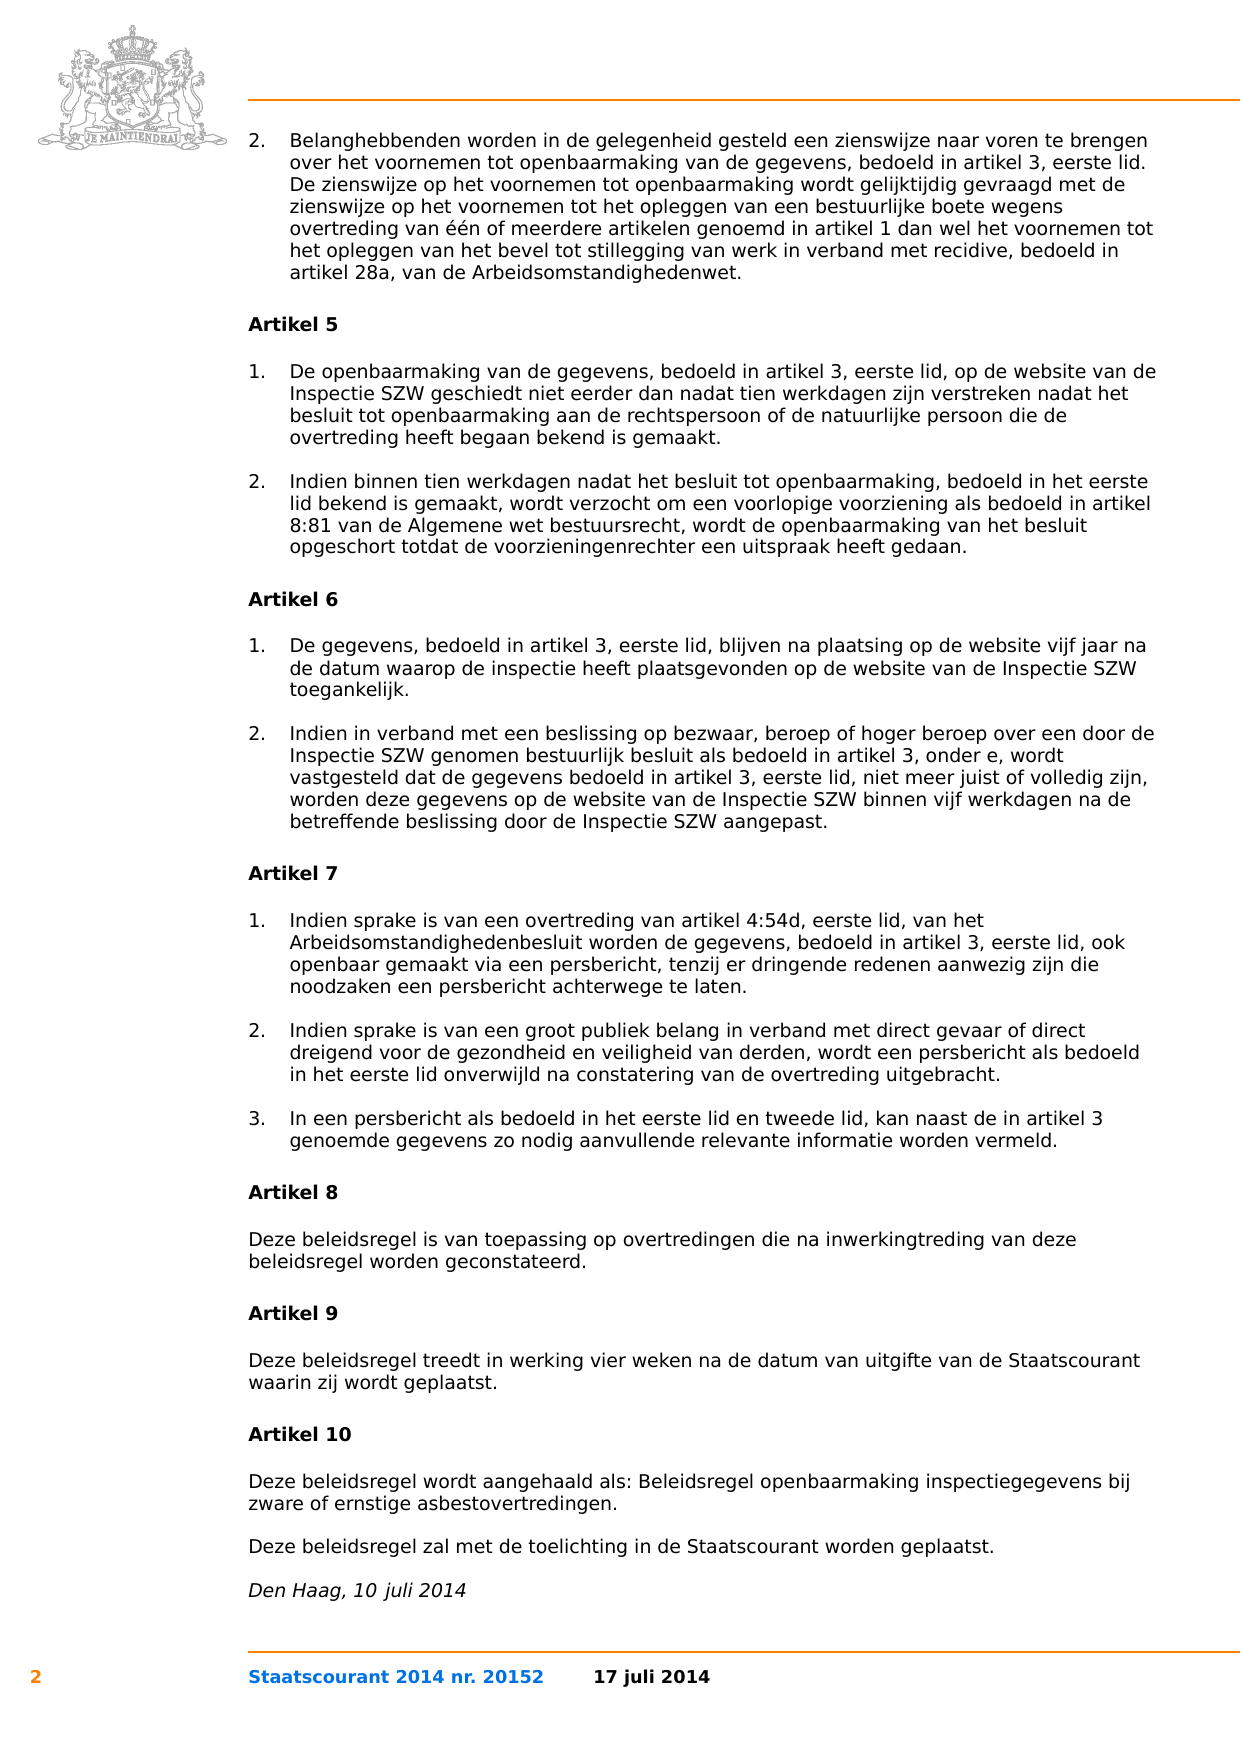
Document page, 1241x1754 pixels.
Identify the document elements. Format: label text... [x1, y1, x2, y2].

subtitle Artikel 10 [248, 1423, 1163, 1446]
subtitle Artikel 6 [248, 588, 1163, 610]
text 1. De gegevens, bedoeld in artikel 3, eerste lid, blijven na plaatsing op de website vijf jaar na de datum waarop de inspectie heeft plaatsgevonden op de website van de Inspectie SZW toegankelijk. [248, 635, 1163, 701]
text 2. Indien in verband met een beslissing op bezwaar, beroep of hoger beroep over een door de Inspectie SZW genomen bestuurlijk besluit als bedoeld in artikel 3, onder e, wordt vastgesteld dat de gegevens bedoeld in artikel 3, eerste lid, niet meer juist of volledig zijn, worden deze gegevens op de website van de Inspectie SZW binnen vijf werkdagen na de betreffende beslissing door de Inspectie SZW aangepast. [248, 723, 1163, 833]
picture [38, 25, 227, 150]
text Den Haag, 10 juli 2014 [248, 1580, 1163, 1602]
text 2. Indien binnen tien werkdagen nadat het besluit tot openbaarmaking, bedoeld in het eerste lid bekend is gemaakt, wordt verzocht om een voorlopige voorziening als bedoeld in artikel 8:81 van de Algemene wet bestuursrecht, wordt de openbaarmaking van het besluit opgeschort totdat de voorzieningenrechter een uitspraak heeft gedaan. [248, 471, 1163, 558]
subtitle Artikel 7 [248, 863, 1163, 885]
subtitle Artikel 8 [248, 1182, 1163, 1204]
subtitle Artikel 9 [248, 1303, 1163, 1324]
text 2. Belanghebbenden worden in de gelegenheid gesteld een zienswijze naar voren te brengen over het voornemen tot openbaarmaking van de gegevens, bedoeld in artikel 3, eerste lid. De zienswijze op het voornemen tot openbaarmaking wordt gelijktijdig gevraagd met de zienswijze op het voornemen tot het opleggen van een bestuurlijke boete wegens overtreding van één of meerdere artikelen genoemd in artikel 1 dan wel het voornemen tot het opleggen van het bevel tot stillegging van werk in verband met recidive, bedoeld in artikel 28a, van de Arbeidsomstandighedenwet. [248, 130, 1163, 284]
text Deze beleidsregel wordt aangehaald als: Beleidsregel openbaarmaking inspectiegegevens bij zware of ernstige asbestovertredingen. [248, 1471, 1163, 1514]
text Deze beleidsregel zal met de toelichting in de Staatscourant worden geplaatst. [248, 1536, 1163, 1558]
text 1. De openbaarmaking van de gegevens, bedoeld in artikel 3, eerste lid, op de website van de Inspectie SZW geschiedt niet eerder dan nadat tien werkdagen zijn verstreken nadat het besluit tot openbaarmaking aan de rechtspersoon of de natuurlijke persoon die de overtreding heeft begaan bekend is gemaakt. [248, 361, 1163, 449]
text Deze beleidsregel is van toepassing op overtredingen die na inwerkingtreding van deze beleidsregel worden geconstateerd. [248, 1229, 1163, 1273]
text Deze beleidsregel treedt in werking vier weken na de datum van uitgifte van de Staatscourant waarin zij wordt geplaatst. [248, 1349, 1163, 1393]
subtitle Artikel 5 [248, 314, 1163, 336]
text 1. Indien sprake is van een overtreding van artikel 4:54d, eerste lid, van het Arbeidsomstandighedenbesluit worden de gegevens, bedoeld in artikel 3, eerste lid, ook openbaar gemaakt via een persbericht, tenzij er dringende redenen aanwezig zijn die noodzaken een persbericht achterwege te laten. [248, 910, 1163, 998]
text 2. Indien sprake is van een groot publiek belang in verband met direct gevaar of direct dreigend voor de gezondheid en veiligheid van derden, wordt een persbericht als bedoeld in het eerste lid onverwijld na constatering van de overtreding uitgebracht. [248, 1020, 1163, 1086]
text 3. In een persbericht als bedoeld in het eerste lid en tweede lid, kan naast de in artikel 3 genoemde gegevens zo nodig aanvullende relevante informatie worden vermeld. [248, 1108, 1163, 1152]
